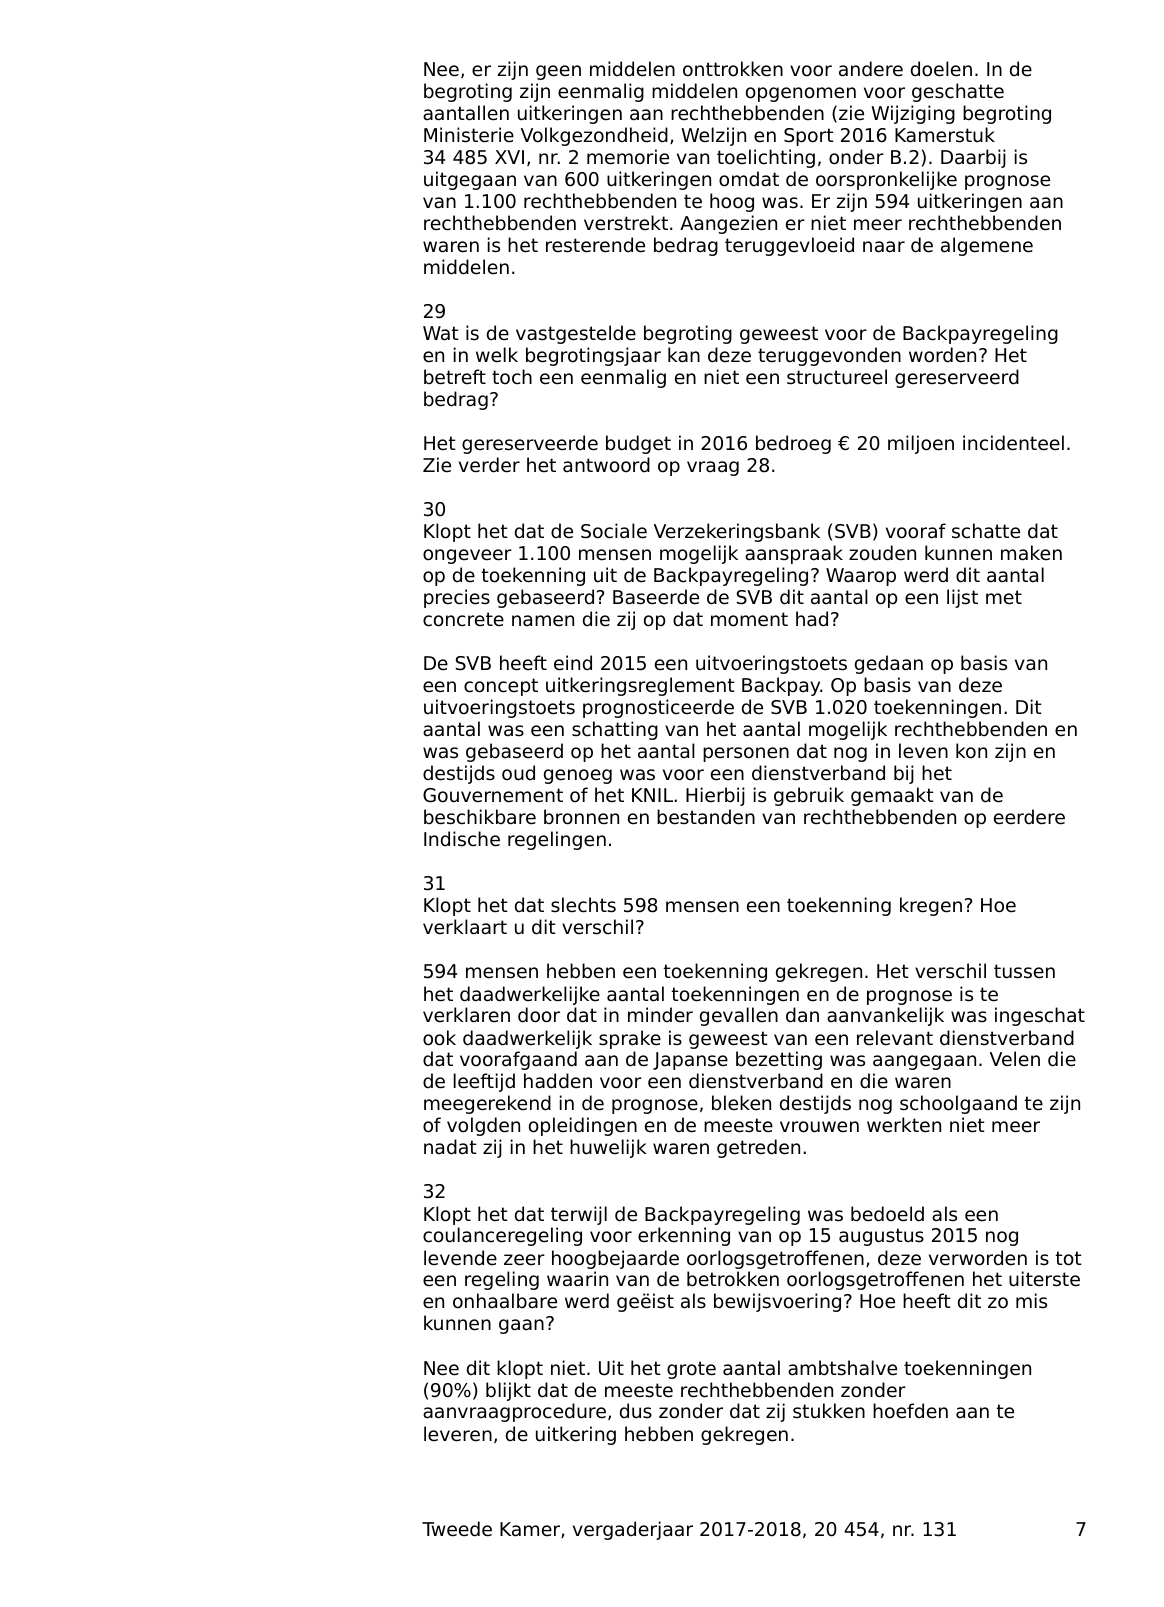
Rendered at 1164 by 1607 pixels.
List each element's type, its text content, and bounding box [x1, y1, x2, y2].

text Klopt het dat terwijl de Backpayregeling was bedoeld als een coulanceregeling voor erkenning van op 15 augustus 2015 nog levende zeer hoogbejaarde oorlogsgetroffenen, deze verworden is tot een regeling waarin van de betrokken oorlogsgetroffenen het uiterste en onhaalbare werd geëist als bewijsvoering? Hoe heeft dit zo mis kunnen gaan? [422, 1203, 1087, 1335]
text 32 [422, 1181, 1087, 1203]
text Wat is de vastgestelde begroting geweest voor de Backpayregeling en in welk begrotingsjaar kan deze teruggevonden worden? Het betreft toch een eenmalig en niet een structureel gereserveerd bedrag? [422, 323, 1087, 411]
text Nee, er zijn geen middelen onttrokken voor andere doelen. In de begroting zijn eenmalig middelen opgenomen voor geschatte aantallen uitkeringen aan rechthebbenden (zie Wijziging begroting Ministerie Volkgezondheid, Welzijn en Sport 2016 Kamerstuk 34 485 XVI, nr. 2 memorie van toelichting, onder B.2). Daarbij is uitgegaan van 600 uitkeringen omdat de oorspronkelijke prognose van 1.100 rechthebbenden te hoog was. Er zijn 594 uitkeringen aan rechthebbenden verstrekt. Aangezien er niet meer rechthebbenden waren is het resterende bedrag teruggevloeid naar de algemene middelen. [422, 59, 1087, 279]
text 31 [422, 873, 1087, 895]
text Het gereserveerde budget in 2016 bedroeg € 20 miljoen incidenteel. Zie verder het antwoord op vraag 28. [422, 433, 1087, 477]
text 29 [422, 301, 1087, 323]
text 594 mensen hebben een toekenning gekregen. Het verschil tussen het daadwerkelijke aantal toekenningen en de prognose is te verklaren door dat in minder gevallen dan aanvankelijk was ingeschat ook daadwerkelijk sprake is geweest van een relevant dienstverband dat voorafgaand aan de Japanse bezetting was aangegaan. Velen die de leeftijd hadden voor een dienstverband en die waren meegerekend in de prognose, bleken destijds nog schoolgaand te zijn of volgden opleidingen en de meeste vrouwen werkten niet meer nadat zij in het huwelijk waren getreden. [422, 961, 1087, 1159]
text Klopt het dat de Sociale Verzekeringsbank (SVB) vooraf schatte dat ongeveer 1.100 mensen mogelijk aanspraak zouden kunnen maken op de toekenning uit de Backpayregeling? Waarop werd dit aantal precies gebaseerd? Baseerde de SVB dit aantal op een lijst met concrete namen die zij op dat moment had? [422, 521, 1087, 631]
text Klopt het dat slechts 598 mensen een toekenning kregen? Hoe verklaart u dit verschil? [422, 895, 1087, 939]
text 30 [422, 499, 1087, 521]
text Nee dit klopt niet. Uit het grote aantal ambtshalve toekenningen (90%) blijkt dat de meeste rechthebbenden zonder aanvraagprocedure, dus zonder dat zij stukken hoefden aan te leveren, de uitkering hebben gekregen. [422, 1357, 1087, 1445]
text De SVB heeft eind 2015 een uitvoeringstoets gedaan op basis van een concept uitkeringsreglement Backpay. Op basis van deze uitvoeringstoets prognosticeerde de SVB 1.020 toekenningen. Dit aantal was een schatting van het aantal mogelijk rechthebbenden en was gebaseerd op het aantal personen dat nog in leven kon zijn en destijds oud genoeg was voor een dienstverband bij het Gouvernement of het KNIL. Hierbij is gebruik gemaakt van de beschikbare bronnen en bestanden van rechthebbenden op eerdere Indische regelingen. [422, 653, 1087, 851]
